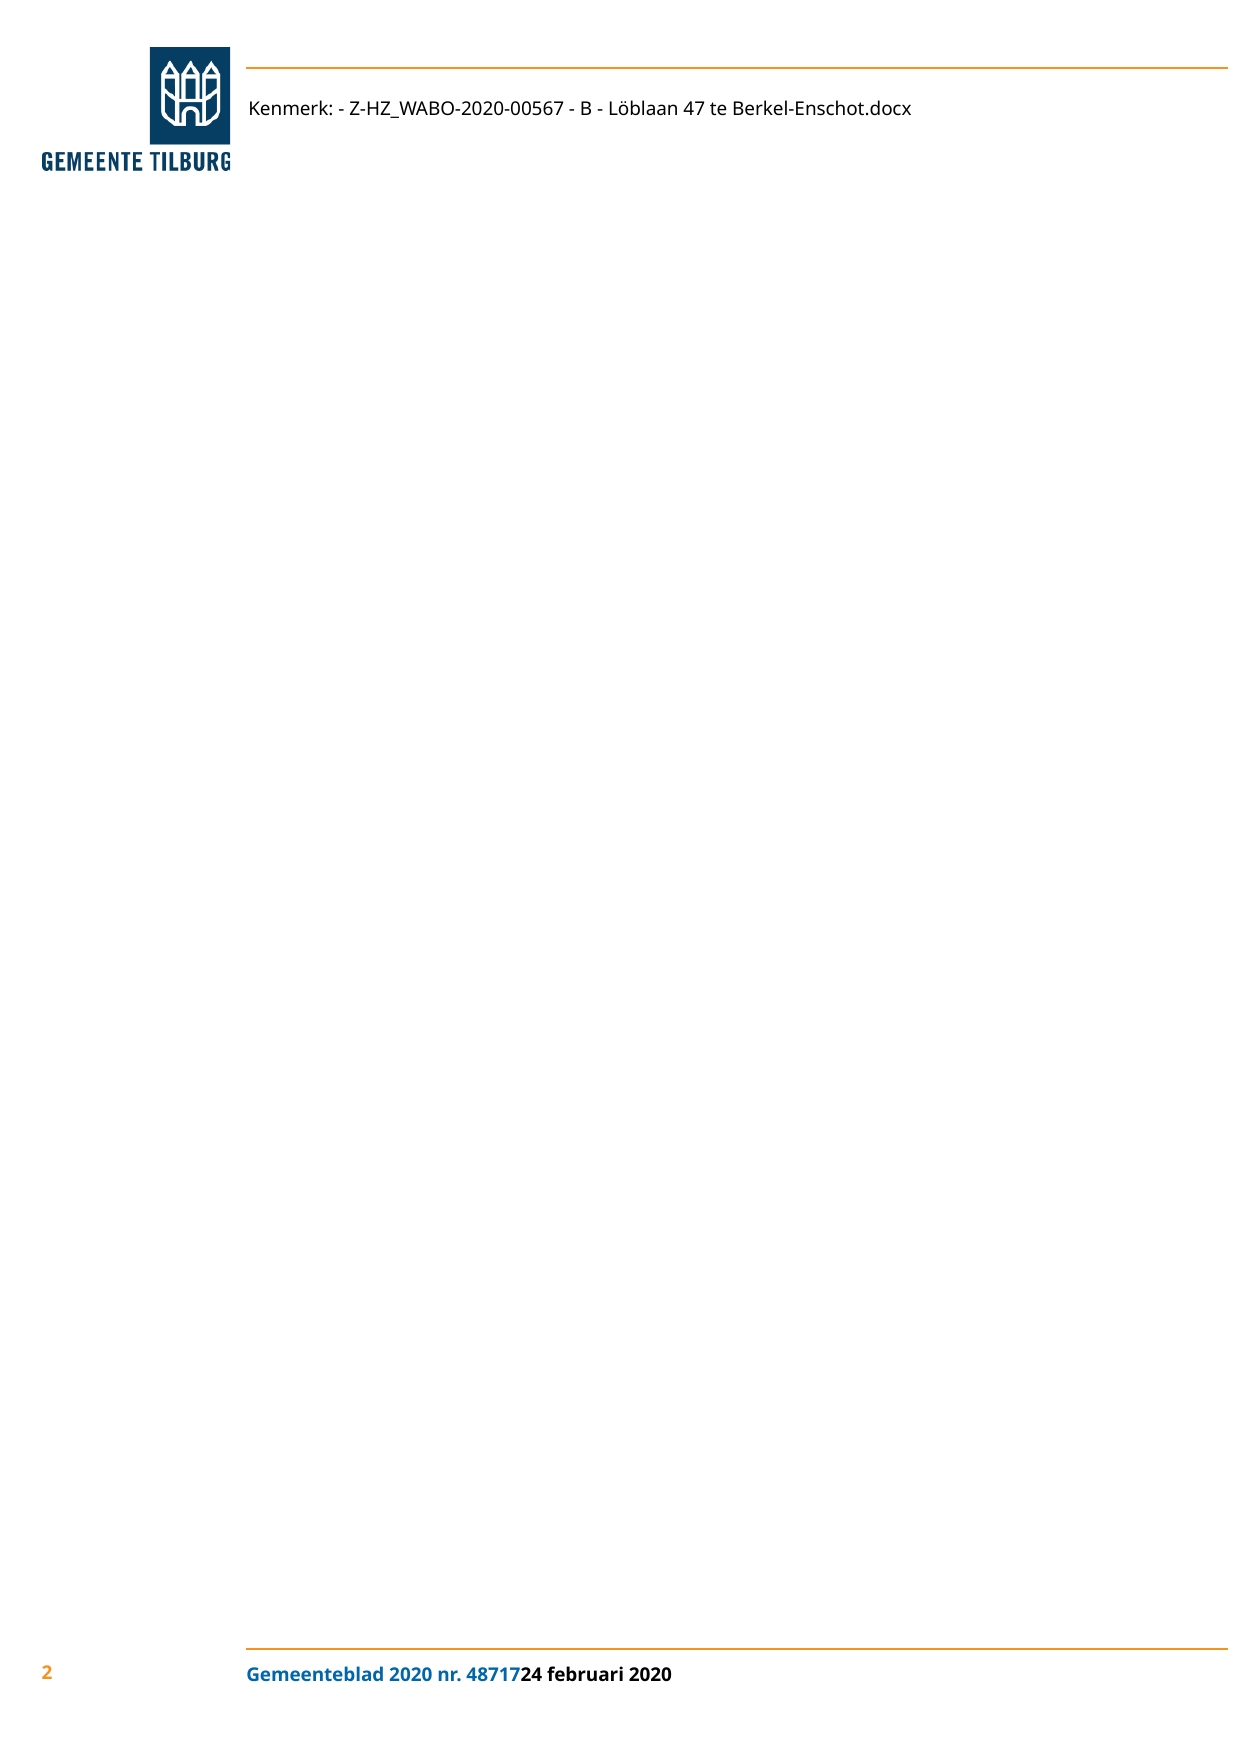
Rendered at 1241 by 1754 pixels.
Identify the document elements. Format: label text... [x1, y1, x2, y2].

text Kenmerk: - Z-HZ_WABO-2020-00567 - B - Löblaan 47 te Berkel-Enschot.docx [248, 95, 1152, 121]
picture [41, 47, 231, 172]
